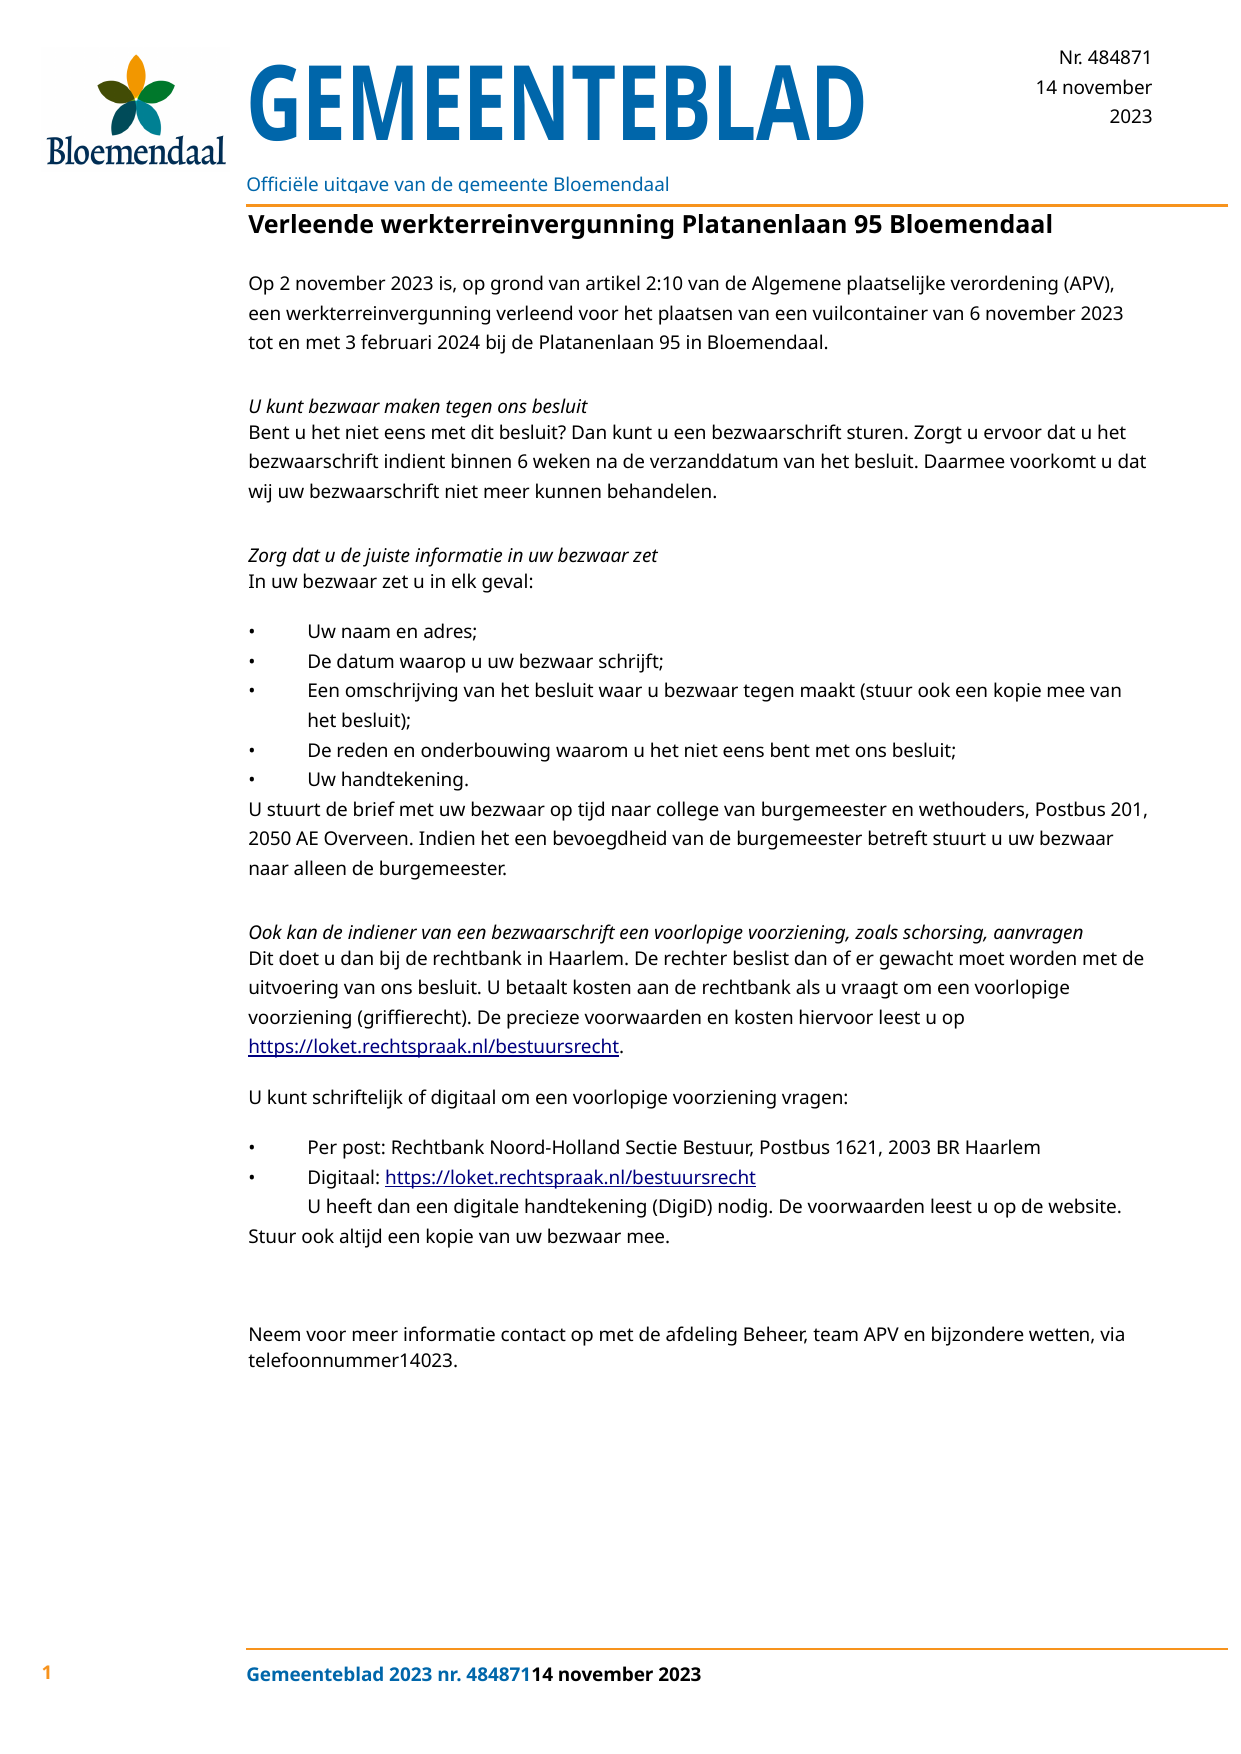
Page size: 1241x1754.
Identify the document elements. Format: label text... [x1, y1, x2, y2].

text Ook kan de indiener van een bezwaarschrift een voorlopige voorziening, zoals schorsing, aanvragen [248, 919, 1152, 945]
picture [41, 47, 231, 172]
text Dit doet u dan bij de rechtbank in Haarlem. De rechter beslist dan of er gewacht moet worden met de uitvoering van ons besluit. U betaalt kosten aan de rechtbank als u vraagt om een voorlopige voorziening (griffierecht). De precieze voorwaarden en kosten hiervoor leest u op https://loket.rechtspraak.nl/bestuursrecht. [248, 945, 1152, 1059]
text Verleende werkterreinvergunning Platanenlaan 95 Bloemendaal [248, 207, 1152, 241]
list De reden en onderbouwing waarom u het niet eens bent met ons besluit; [248, 737, 1152, 762]
list U heeft dan een digitale handtekening (DigiD) nodig. De voorwaarden leest u op de website. [248, 1193, 1152, 1219]
text U kunt schriftelijk of digitaal om een voorlopige voorziening vragen: [248, 1084, 1152, 1110]
text Neem voor meer informatie contact op met de afdeling Beheer, team APV en bijzondere wetten, via telefoonnummer14023. [248, 1321, 1152, 1373]
text U kunt bezwaar maken tegen ons besluit [248, 393, 1152, 419]
list Uw handtekening. [248, 766, 1152, 792]
list De datum waarop u uw bezwaar schrijft; [248, 648, 1152, 674]
list Per post: Rechtbank Noord-Holland Sectie Bestuur, Postbus 1621, 2003 BR Haarlem [248, 1134, 1152, 1160]
text In uw bezwaar zet u in elk geval: [248, 568, 1152, 594]
list Een omschrijving van het besluit waar u bezwaar tegen maakt (stuur ook een kopie mee van het besluit); [248, 678, 1152, 733]
text Bent u het niet eens met dit besluit? Dan kunt u een bezwaarschrift sturen. Zorgt u ervoor dat u het bezwaarschrift indient binnen 6 weken na de verzanddatum van het besluit. Daarmee voorkomt u dat wij uw bezwaarschrift niet meer kunnen behandelen. [248, 419, 1152, 504]
list Uw naam en adres; [248, 618, 1152, 644]
text Zorg dat u de juiste informatie in uw bezwaar zet [248, 542, 1152, 568]
text Op 2 november 2023 is, op grond van artikel 2:10 van de Algemene plaatselijke verordening (APV), een werkterreinvergunning verleend voor het plaatsen van een vuilcontainer van 6 november 2023 tot en met 3 februari 2024 bij de Platanenlaan 95 in Bloemendaal. [248, 270, 1152, 355]
list Digitaal: https://loket.rechtspraak.nl/bestuursrecht [248, 1164, 1152, 1190]
text Stuur ook altijd een kopie van uw bezwaar mee. [248, 1223, 1152, 1249]
text U stuurt de brief met uw bezwaar op tijd naar college van burgemeester en wethouders, Postbus 201, 2050 AE Overveen. Indien het een bevoegdheid van de burgemeester betreft stuurt u uw bezwaar naar alleen de burgemeester. [248, 796, 1152, 881]
